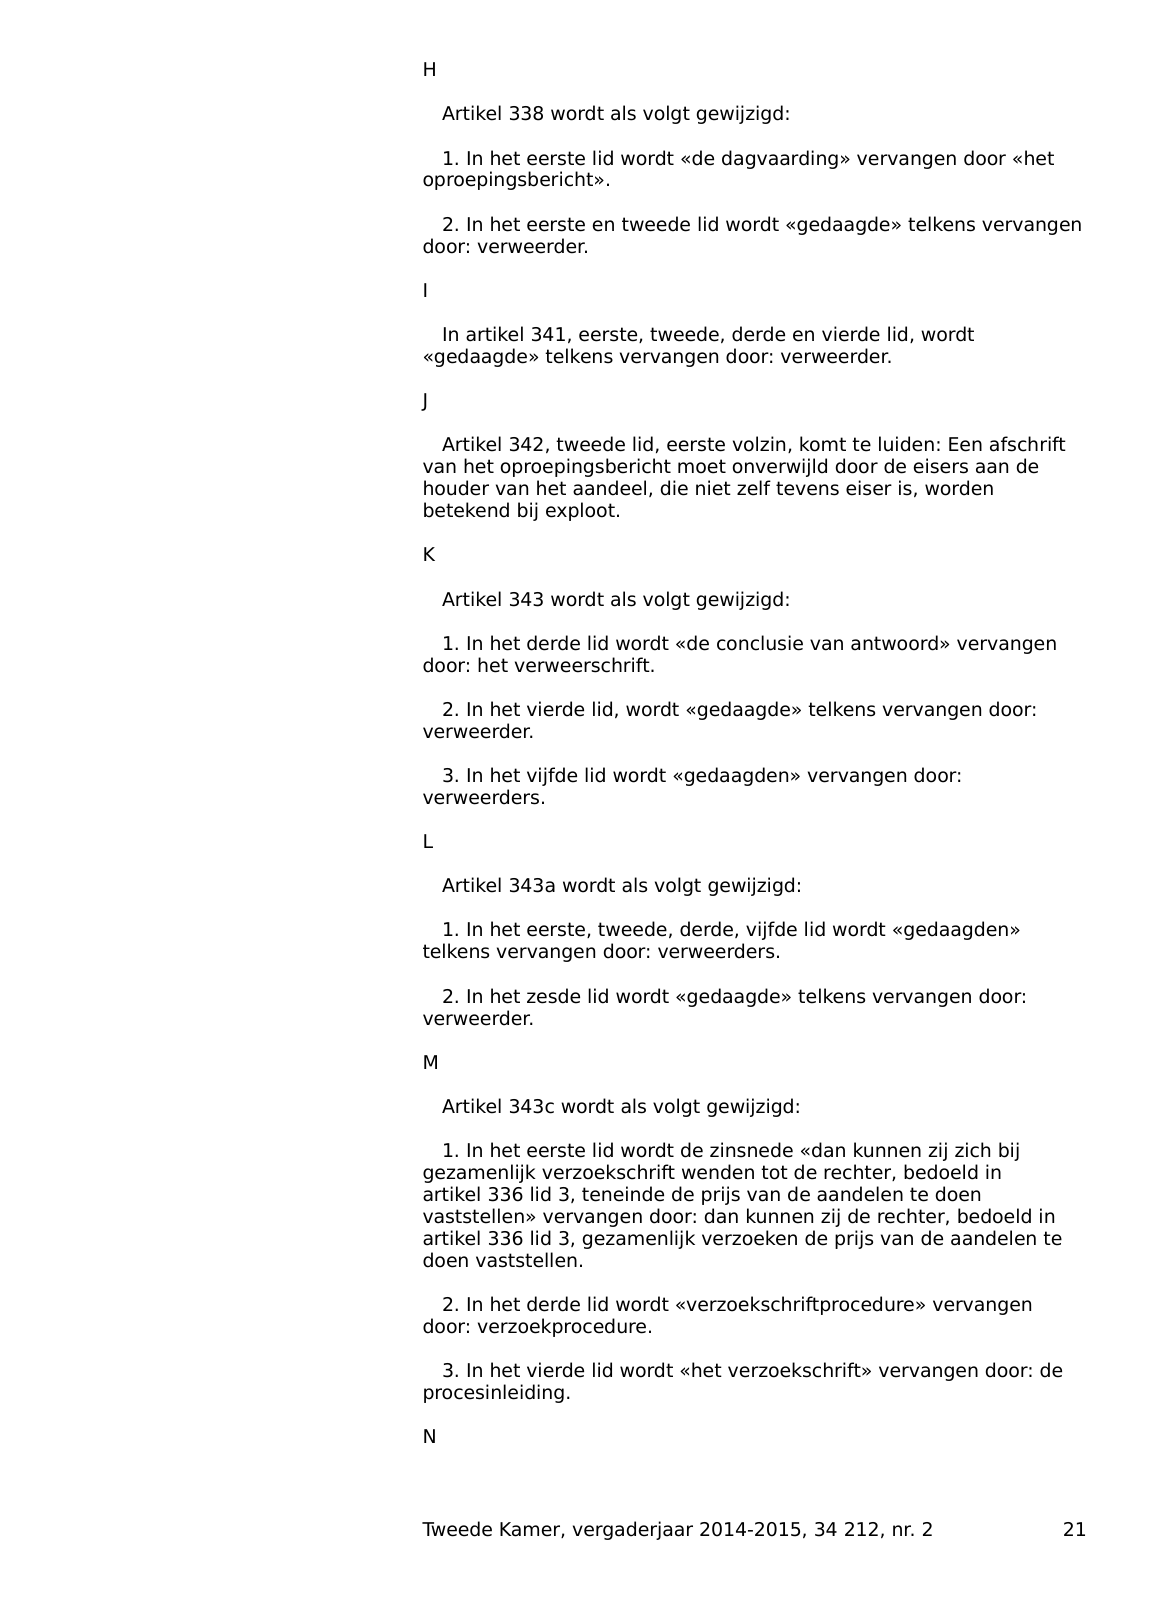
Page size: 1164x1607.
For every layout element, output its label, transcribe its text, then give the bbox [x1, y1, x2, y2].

text 1. In het eerste lid wordt «de dagvaarding» vervangen door «het oproepingsbericht». [422, 147, 1087, 191]
text 1. In het eerste, tweede, derde, vijfde lid wordt «gedaagden» telkens vervangen door: verweerders. [422, 919, 1087, 963]
text J [422, 390, 1087, 412]
text Artikel 338 wordt als volgt gewijzigd: [422, 103, 1087, 125]
text H [422, 59, 1087, 81]
text L [422, 831, 1087, 853]
text Artikel 342, tweede lid, eerste volzin, komt te luiden: Een afschrift van het oproepingsbericht moet onverwijld door de eisers aan de houder van het aandeel, die niet zelf tevens eiser is, worden betekend bij exploot. [422, 434, 1087, 522]
text 3. In het vierde lid wordt «het verzoekschrift» vervangen door: de procesinleiding. [422, 1360, 1087, 1404]
text Artikel 343 wordt als volgt gewijzigd: [422, 588, 1087, 610]
text Artikel 343a wordt als volgt gewijzigd: [422, 875, 1087, 897]
text 2. In het eerste en tweede lid wordt «gedaagde» telkens vervangen door: verweerder. [422, 213, 1087, 257]
text 1. In het derde lid wordt «de conclusie van antwoord» vervangen door: het verweerschrift. [422, 633, 1087, 677]
text 2. In het vierde lid, wordt «gedaagde» telkens vervangen door: verweerder. [422, 699, 1087, 743]
text 1. In het eerste lid wordt de zinsnede «dan kunnen zij zich bij gezamenlijk verzoekschrift wenden tot de rechter, bedoeld in artikel 336 lid 3, teneinde de prijs van de aandelen te doen vaststellen» vervangen door: dan kunnen zij de rechter, bedoeld in artikel 336 lid 3, gezamenlijk verzoeken de prijs van de aandelen te doen vaststellen. [422, 1140, 1087, 1272]
text I [422, 280, 1087, 302]
text 2. In het zesde lid wordt «gedaagde» telkens vervangen door: verweerder. [422, 986, 1087, 1029]
text Artikel 343c wordt als volgt gewijzigd: [422, 1096, 1087, 1118]
text M [422, 1052, 1087, 1074]
text In artikel 341, eerste, tweede, derde en vierde lid, wordt «gedaagde» telkens vervangen door: verweerder. [422, 324, 1087, 368]
text 2. In het derde lid wordt «verzoekschriftprocedure» vervangen door: verzoekprocedure. [422, 1294, 1087, 1338]
text N [422, 1426, 1087, 1448]
text K [422, 544, 1087, 566]
text 3. In het vijfde lid wordt «gedaagden» vervangen door: verweerders. [422, 765, 1087, 809]
